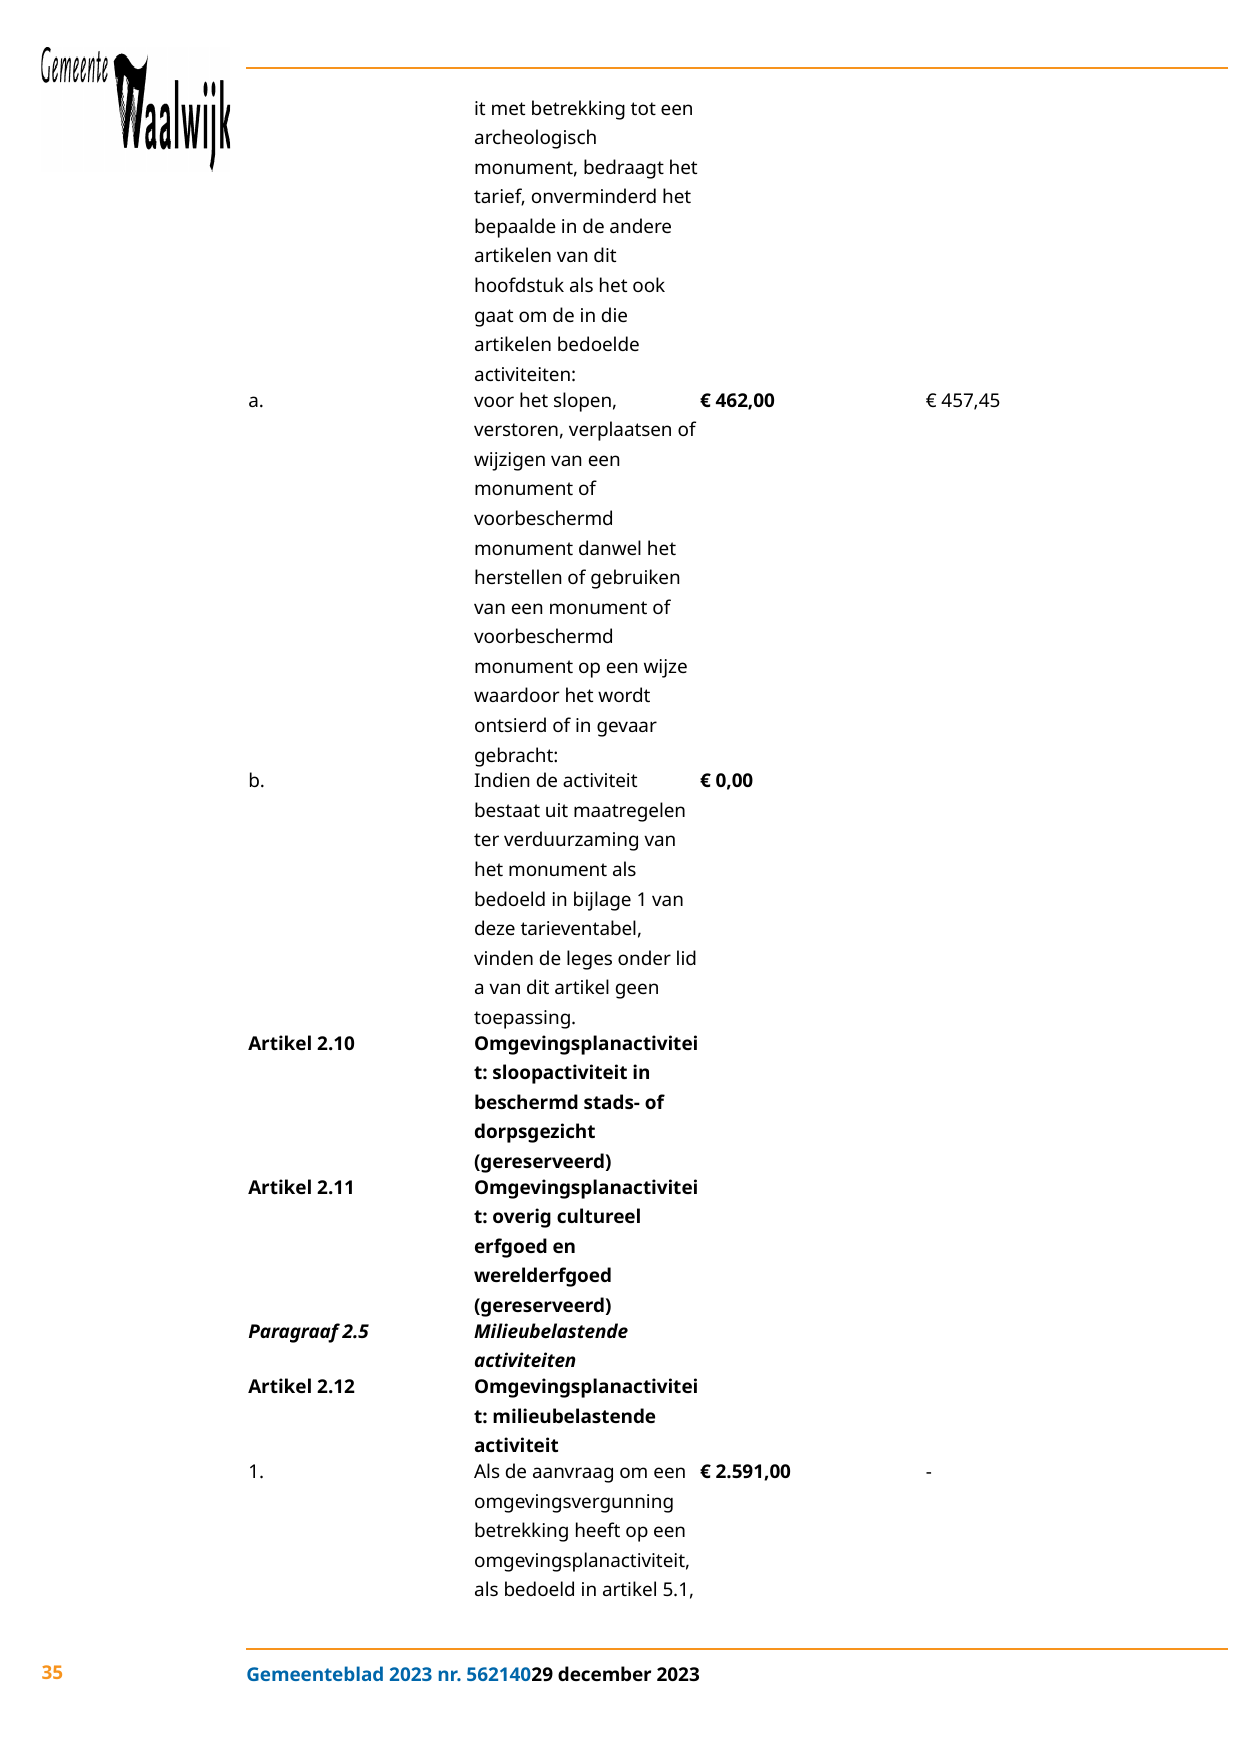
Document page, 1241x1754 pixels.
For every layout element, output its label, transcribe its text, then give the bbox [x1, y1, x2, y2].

table_cell [926, 1373, 1152, 1458]
table_cell [700, 1174, 926, 1318]
table_cell b. [248, 768, 474, 1030]
table_cell Paragraaf 2.5 [248, 1318, 474, 1373]
table_cell [700, 95, 926, 387]
table_cell [926, 95, 1152, 387]
table_cell € 2.591,00 [700, 1458, 926, 1602]
table_cell Als de aanvraag om een omgevingsvergunning betrekking heeft op een omgevingsplanactiviteit, als bedoeld in artikel 5.1, [474, 1458, 700, 1602]
table_cell Indien de activiteit bestaat uit maatregelen ter verduurzaming van het monument als bedoeld in bijlage 1 van deze tarieventabel, vinden de leges onder lid a van dit artikel geen toepassing. [474, 768, 700, 1030]
table_cell [926, 768, 1152, 1030]
table_cell Omgevingsplanactiviteit: milieubelastende activiteit [474, 1373, 700, 1458]
table_cell voor het slopen, verstoren, verplaatsen of wijzigen van een monument of voorbeschermd monument danwel het herstellen of gebruiken van een monument of voorbeschermd monument op een wijze waardoor het wordt ontsierd of in gevaar gebracht: [474, 387, 700, 767]
table_cell it met betrekking tot een archeologisch monument, bedraagt het tarief, onverminderd het bepaalde in de andere artikelen van dit hoofdstuk als het ook gaat om de in die artikelen bedoelde activiteiten: [474, 95, 700, 387]
table_cell Omgevingsplanactiviteit: overig cultureel erfgoed en werelderfgoed (gereserveerd) [474, 1174, 700, 1318]
table_cell - [926, 1458, 1152, 1602]
table_cell Artikel 2.10 [248, 1030, 474, 1174]
table_cell Omgevingsplanactiviteit: sloopactiviteit in beschermd stads- of dorpsgezicht (gereserveerd) [474, 1030, 700, 1174]
picture [41, 47, 231, 172]
table_cell Milieubelastende activiteiten [474, 1318, 700, 1373]
table_cell Artikel 2.12 [248, 1373, 474, 1458]
table_cell [700, 1373, 926, 1458]
table_cell a. [248, 387, 474, 767]
table_cell [926, 1318, 1152, 1373]
table_cell 1. [248, 1458, 474, 1602]
table_cell [926, 1174, 1152, 1318]
table_cell [248, 95, 474, 387]
table_cell [700, 1318, 926, 1373]
table_cell € 0,00 [700, 768, 926, 1030]
table_cell [926, 1030, 1152, 1174]
table_cell € 457,45 [926, 387, 1152, 767]
table_cell € 462,00 [700, 387, 926, 767]
table_cell Artikel 2.11 [248, 1174, 474, 1318]
table_cell [700, 1030, 926, 1174]
